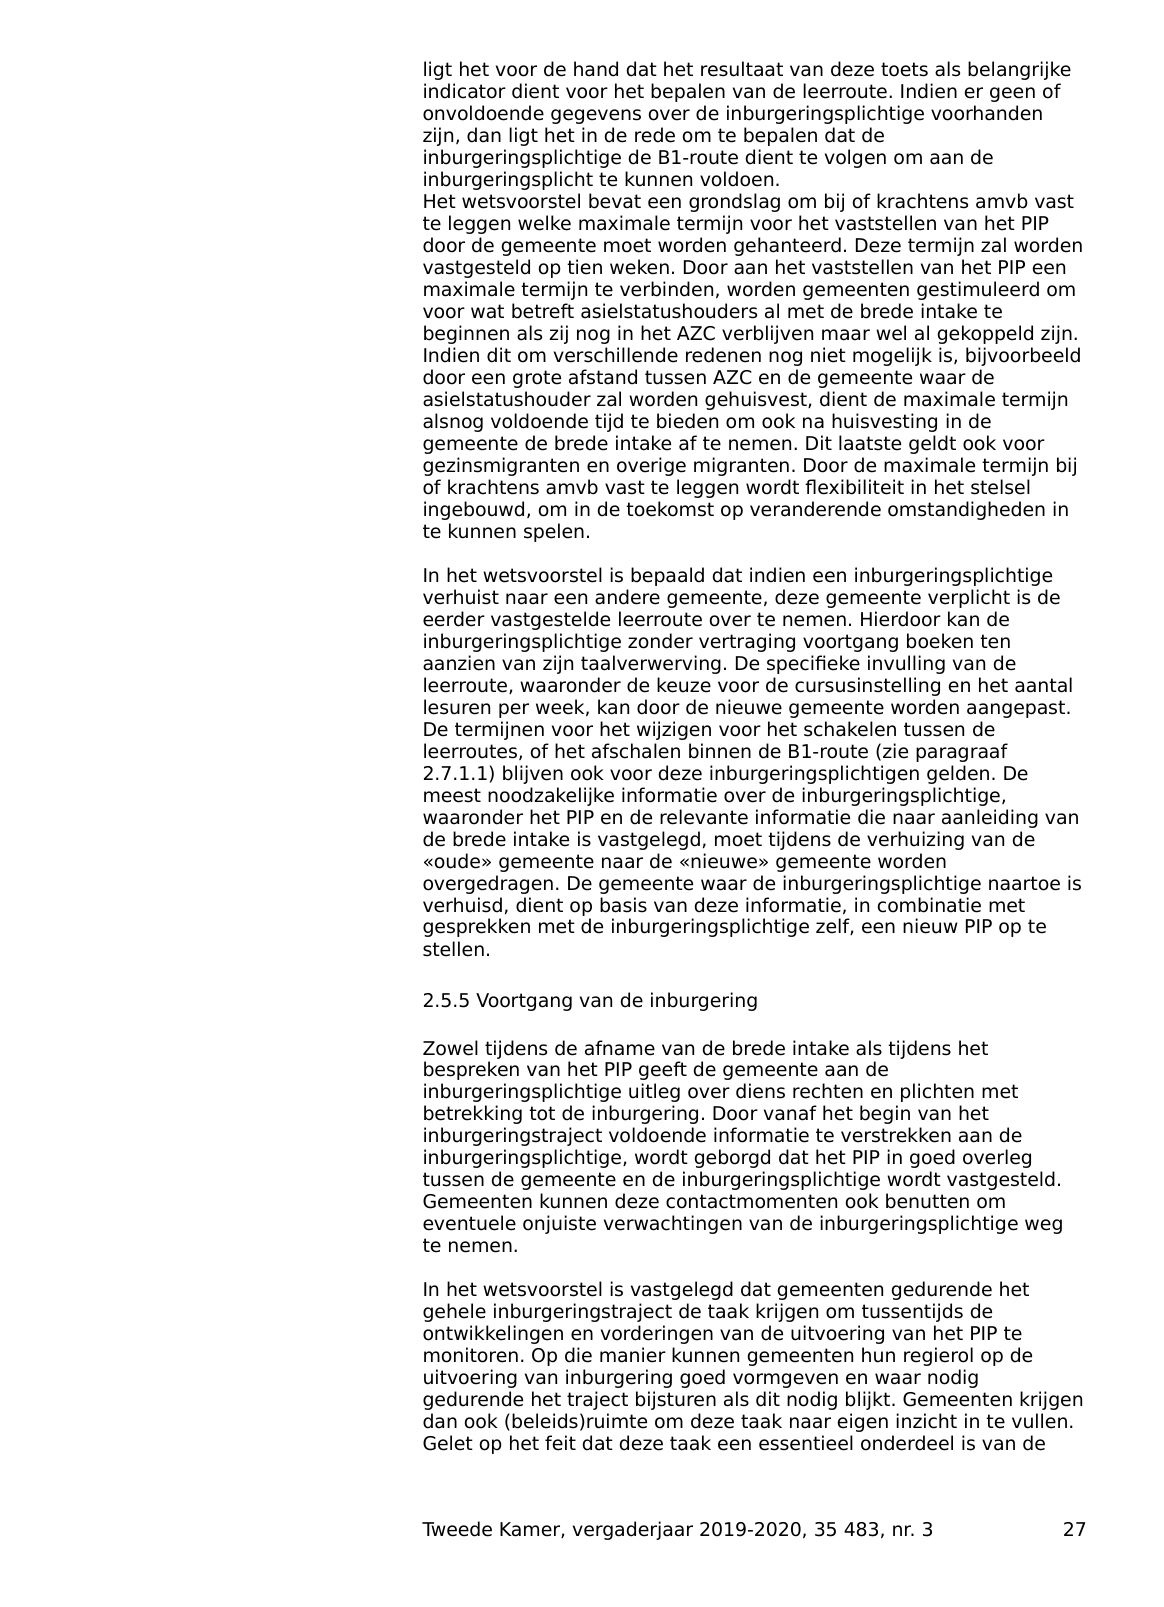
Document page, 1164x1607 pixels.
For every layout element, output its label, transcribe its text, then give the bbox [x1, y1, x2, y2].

subtitle 2.5.5 Voortgang van de inburgering [422, 990, 1087, 1012]
text In het wetsvoorstel is bepaald dat indien een inburgeringsplichtige verhuist naar een andere gemeente, deze gemeente verplicht is de eerder vastgestelde leerroute over te nemen. Hierdoor kan de inburgeringsplichtige zonder vertraging voortgang boeken ten aanzien van zijn taalverwerving. De specifieke invulling van de leerroute, waaronder de keuze voor de cursusinstelling en het aantal lesuren per week, kan door de nieuwe gemeente worden aangepast. De termijnen voor het wijzigen voor het schakelen tussen de leerroutes, of het afschalen binnen de B1-route (zie paragraaf 2.7.1.1) blijven ook voor deze inburgeringsplichtigen gelden. De meest noodzakelijke informatie over de inburgeringsplichtige, waaronder het PIP en de relevante informatie die naar aanleiding van de brede intake is vastgelegd, moet tijdens de verhuizing van de «oude» gemeente naar de «nieuwe» gemeente worden overgedragen. De gemeente waar de inburgeringsplichtige naartoe is verhuisd, dient op basis van deze informatie, in combinatie met gesprekken met de inburgeringsplichtige zelf, een nieuw PIP op te stellen. [422, 565, 1087, 960]
text ligt het voor de hand dat het resultaat van deze toets als belangrijke indicator dient voor het bepalen van de leerroute. Indien er geen of onvoldoende gegevens over de inburgeringsplichtige voorhanden zijn, dan ligt het in de rede om te bepalen dat de inburgeringsplichtige de B1-route dient te volgen om aan de inburgeringsplicht te kunnen voldoen. [422, 59, 1087, 191]
text In het wetsvoorstel is vastgelegd dat gemeenten gedurende het gehele inburgeringstraject de taak krijgen om tussentijds de ontwikkelingen en vorderingen van de uitvoering van het PIP te monitoren. Op die manier kunnen gemeenten hun regierol op de uitvoering van inburgering goed vormgeven en waar nodig gedurende het traject bijsturen als dit nodig blijkt. Gemeenten krijgen dan ook (beleids)ruimte om deze taak naar eigen inzicht in te vullen. Gelet op het feit dat deze taak een essentieel onderdeel is van de [422, 1279, 1087, 1455]
text Het wetsvoorstel bevat een grondslag om bij of krachtens amvb vast te leggen welke maximale termijn voor het vaststellen van het PIP door de gemeente moet worden gehanteerd. Deze termijn zal worden vastgesteld op tien weken. Door aan het vaststellen van het PIP een maximale termijn te verbinden, worden gemeenten gestimuleerd om voor wat betreft asielstatushouders al met de brede intake te beginnen als zij nog in het AZC verblijven maar wel al gekoppeld zijn. Indien dit om verschillende redenen nog niet mogelijk is, bijvoorbeeld door een grote afstand tussen AZC en de gemeente waar de asielstatushouder zal worden gehuisvest, dient de maximale termijn alsnog voldoende tijd te bieden om ook na huisvesting in de gemeente de brede intake af te nemen. Dit laatste geldt ook voor gezinsmigranten en overige migranten. Door de maximale termijn bij of krachtens amvb vast te leggen wordt flexibiliteit in het stelsel ingebouwd, om in de toekomst op veranderende omstandigheden in te kunnen spelen. [422, 191, 1087, 543]
text Zowel tijdens de afname van de brede intake als tijdens het bespreken van het PIP geeft de gemeente aan de inburgeringsplichtige uitleg over diens rechten en plichten met betrekking tot de inburgering. Door vanaf het begin van het inburgeringstraject voldoende informatie te verstrekken aan de inburgeringsplichtige, wordt geborgd dat het PIP in goed overleg tussen de gemeente en de inburgeringsplichtige wordt vastgesteld. Gemeenten kunnen deze contactmomenten ook benutten om eventuele onjuiste verwachtingen van de inburgeringsplichtige weg te nemen. [422, 1037, 1087, 1257]
